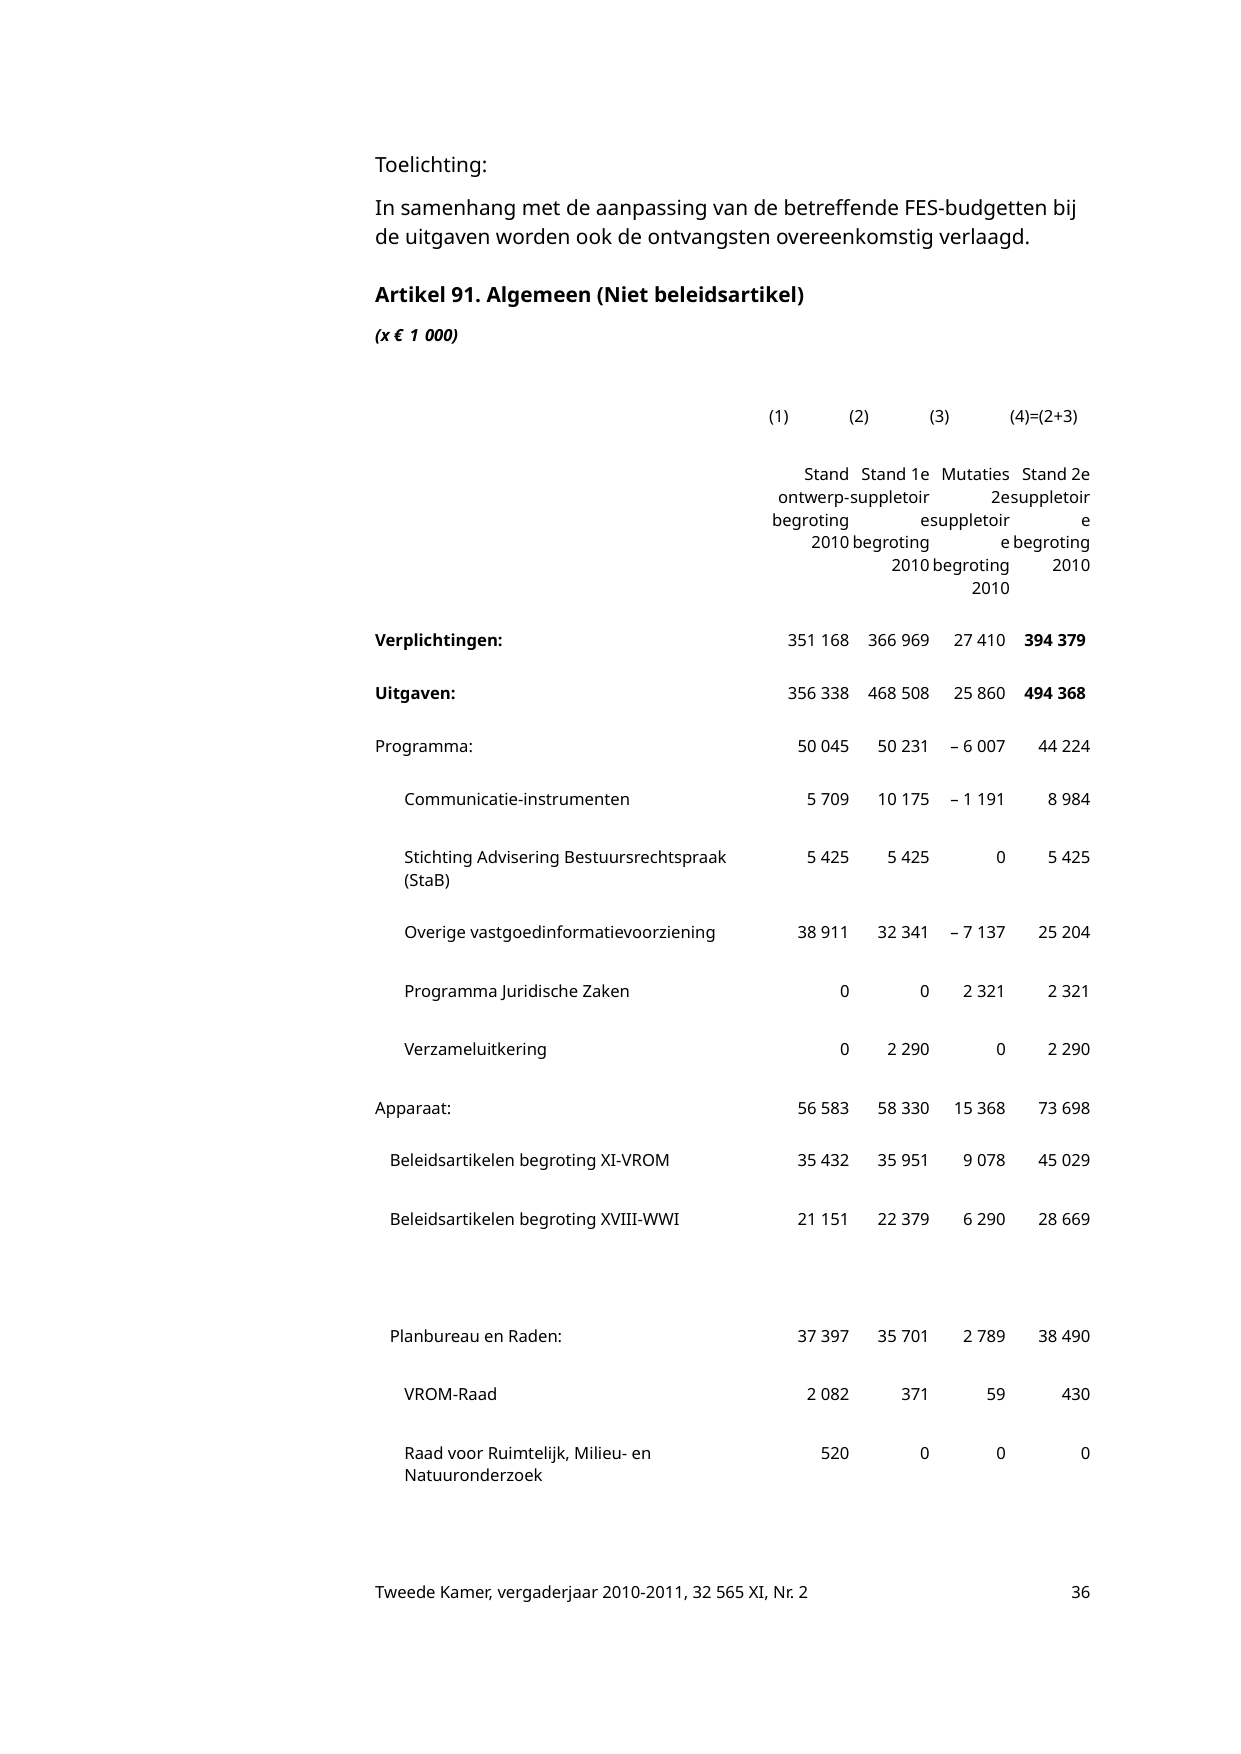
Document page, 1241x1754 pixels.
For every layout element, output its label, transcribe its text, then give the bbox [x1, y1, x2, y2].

table_cell [849, 1266, 929, 1324]
table_cell Verzameluitkering [404, 1038, 769, 1096]
table_cell 2 290 [849, 1038, 929, 1096]
table_cell 0 [769, 980, 849, 1038]
table_cell 2 321 [1010, 980, 1090, 1038]
table_cell 0 [769, 1038, 849, 1096]
table_cell 0 [930, 846, 1010, 921]
table_cell Beleidsartikelen begroting XI-VROM [390, 1149, 769, 1207]
table_cell [769, 1266, 849, 1324]
table_cell 35 432 [769, 1149, 849, 1207]
table_cell 10 175 [849, 787, 929, 846]
table_cell 2 321 [930, 980, 1010, 1038]
table_cell [390, 787, 404, 846]
table_cell 366 969 [849, 629, 929, 682]
table_cell 9 078 [930, 1149, 1010, 1207]
table_cell [375, 787, 389, 846]
table_header (2) [849, 404, 929, 463]
table_cell Programma Juridische Zaken [404, 980, 769, 1038]
text Artikel 91. Algemeen (Niet beleidsartikel) [375, 280, 1090, 309]
table_cell Uitgaven: [375, 682, 769, 734]
table_cell 50 045 [769, 735, 849, 787]
table_cell Communicatie-instrumenten [404, 787, 769, 846]
table_cell [375, 980, 389, 1038]
table_cell Planbureau en Raden: [390, 1324, 769, 1383]
text In samenhang met de aanpassing van de betreffende FES-budgetten bij de uitgaven worden ook de ontvangsten overeenkomstig verlaagd. [375, 193, 1090, 250]
table_cell 6 290 [930, 1208, 1010, 1266]
table_cell VROM-Raad [404, 1383, 769, 1441]
table_cell 351 168 [769, 629, 849, 682]
table_cell Programma: [375, 735, 769, 787]
table_cell 0 [930, 1038, 1010, 1096]
table_cell 35 701 [849, 1324, 929, 1383]
table_header (3) [930, 404, 1010, 463]
table_cell [375, 921, 389, 979]
table_cell 0 [849, 1441, 929, 1517]
table_cell 468 508 [849, 682, 929, 734]
table_cell [930, 1266, 1010, 1324]
table_cell Overige vastgoedinformatievoorziening [404, 921, 769, 979]
table_cell [375, 1441, 389, 1517]
table_cell 2 789 [930, 1324, 1010, 1383]
table_cell 520 [769, 1441, 849, 1517]
table_cell 38 490 [1010, 1324, 1090, 1383]
table_header (1) [769, 404, 849, 463]
table_cell [375, 1324, 389, 1383]
table_cell 25 860 [930, 682, 1010, 734]
table_cell [375, 846, 389, 921]
table_cell Apparaat: [375, 1096, 769, 1149]
table_cell 35 951 [849, 1149, 929, 1207]
table_cell Mutaties 2e suppletoire begroting 2010 [930, 463, 1010, 629]
table_cell [375, 1383, 389, 1441]
table_cell Stand 2e suppletoire begroting 2010 [1010, 463, 1090, 629]
table_cell [375, 1266, 769, 1324]
table_cell 73 698 [1010, 1096, 1090, 1149]
table_cell 27 410 [930, 629, 1010, 682]
table_header (4)=(2+3) [1010, 404, 1090, 463]
table_cell 58 330 [849, 1096, 929, 1149]
table_cell [390, 980, 404, 1038]
table_cell 494 368 [1010, 682, 1090, 734]
table_cell Stichting Advisering Bestuursrechtspraak (StaB) [404, 846, 769, 921]
table_cell 44 224 [1010, 735, 1090, 787]
table_cell [375, 1038, 389, 1096]
table_cell 45 029 [1010, 1149, 1090, 1207]
table_cell [390, 846, 404, 921]
table_cell 2 290 [1010, 1038, 1090, 1096]
table_cell 430 [1010, 1383, 1090, 1441]
table_header [375, 404, 769, 463]
table_cell [375, 1149, 389, 1207]
table_cell Raad voor Ruimtelijk, Milieu- en Natuuronderzoek [404, 1441, 769, 1517]
table_cell [1010, 1266, 1090, 1324]
table_cell 8 984 [1010, 787, 1090, 846]
table_cell – 6 007 [930, 735, 1010, 787]
table_cell 5 425 [1010, 846, 1090, 921]
table_cell Beleidsartikelen begroting XVIII-WWI [390, 1208, 769, 1266]
table_cell 0 [1010, 1441, 1090, 1517]
table_cell 2 082 [769, 1383, 849, 1441]
table_cell 5 425 [769, 846, 849, 921]
table_cell Stand 1e suppletoire begroting 2010 [849, 463, 929, 629]
table_cell [375, 463, 769, 629]
table_cell 21 151 [769, 1208, 849, 1266]
table_cell [390, 921, 404, 979]
table_cell 0 [849, 980, 929, 1038]
table_cell 28 669 [1010, 1208, 1090, 1266]
table_cell 25 204 [1010, 921, 1090, 979]
text (x € 1 000) [375, 324, 1090, 346]
table_cell 5 425 [849, 846, 929, 921]
table_cell [390, 1383, 404, 1441]
table_cell [390, 1038, 404, 1096]
table_cell 50 231 [849, 735, 929, 787]
table_cell 371 [849, 1383, 929, 1441]
table_cell 59 [930, 1383, 1010, 1441]
table_cell 22 379 [849, 1208, 929, 1266]
table_cell 37 397 [769, 1324, 849, 1383]
table_cell Verplichtingen: [375, 629, 769, 682]
text Toelichting: [375, 150, 1090, 178]
table_cell Stand ontwerp-begroting 2010 [769, 463, 849, 629]
table_cell 394 379 [1010, 629, 1090, 682]
table_cell 0 [930, 1441, 1010, 1517]
table_cell 56 583 [769, 1096, 849, 1149]
table_cell [375, 1208, 389, 1266]
table_cell – 1 191 [930, 787, 1010, 846]
table_cell 15 368 [930, 1096, 1010, 1149]
table_cell 38 911 [769, 921, 849, 979]
table_cell [390, 1441, 404, 1517]
table_cell 356 338 [769, 682, 849, 734]
table_cell – 7 137 [930, 921, 1010, 979]
table_cell 32 341 [849, 921, 929, 979]
table_cell 5 709 [769, 787, 849, 846]
